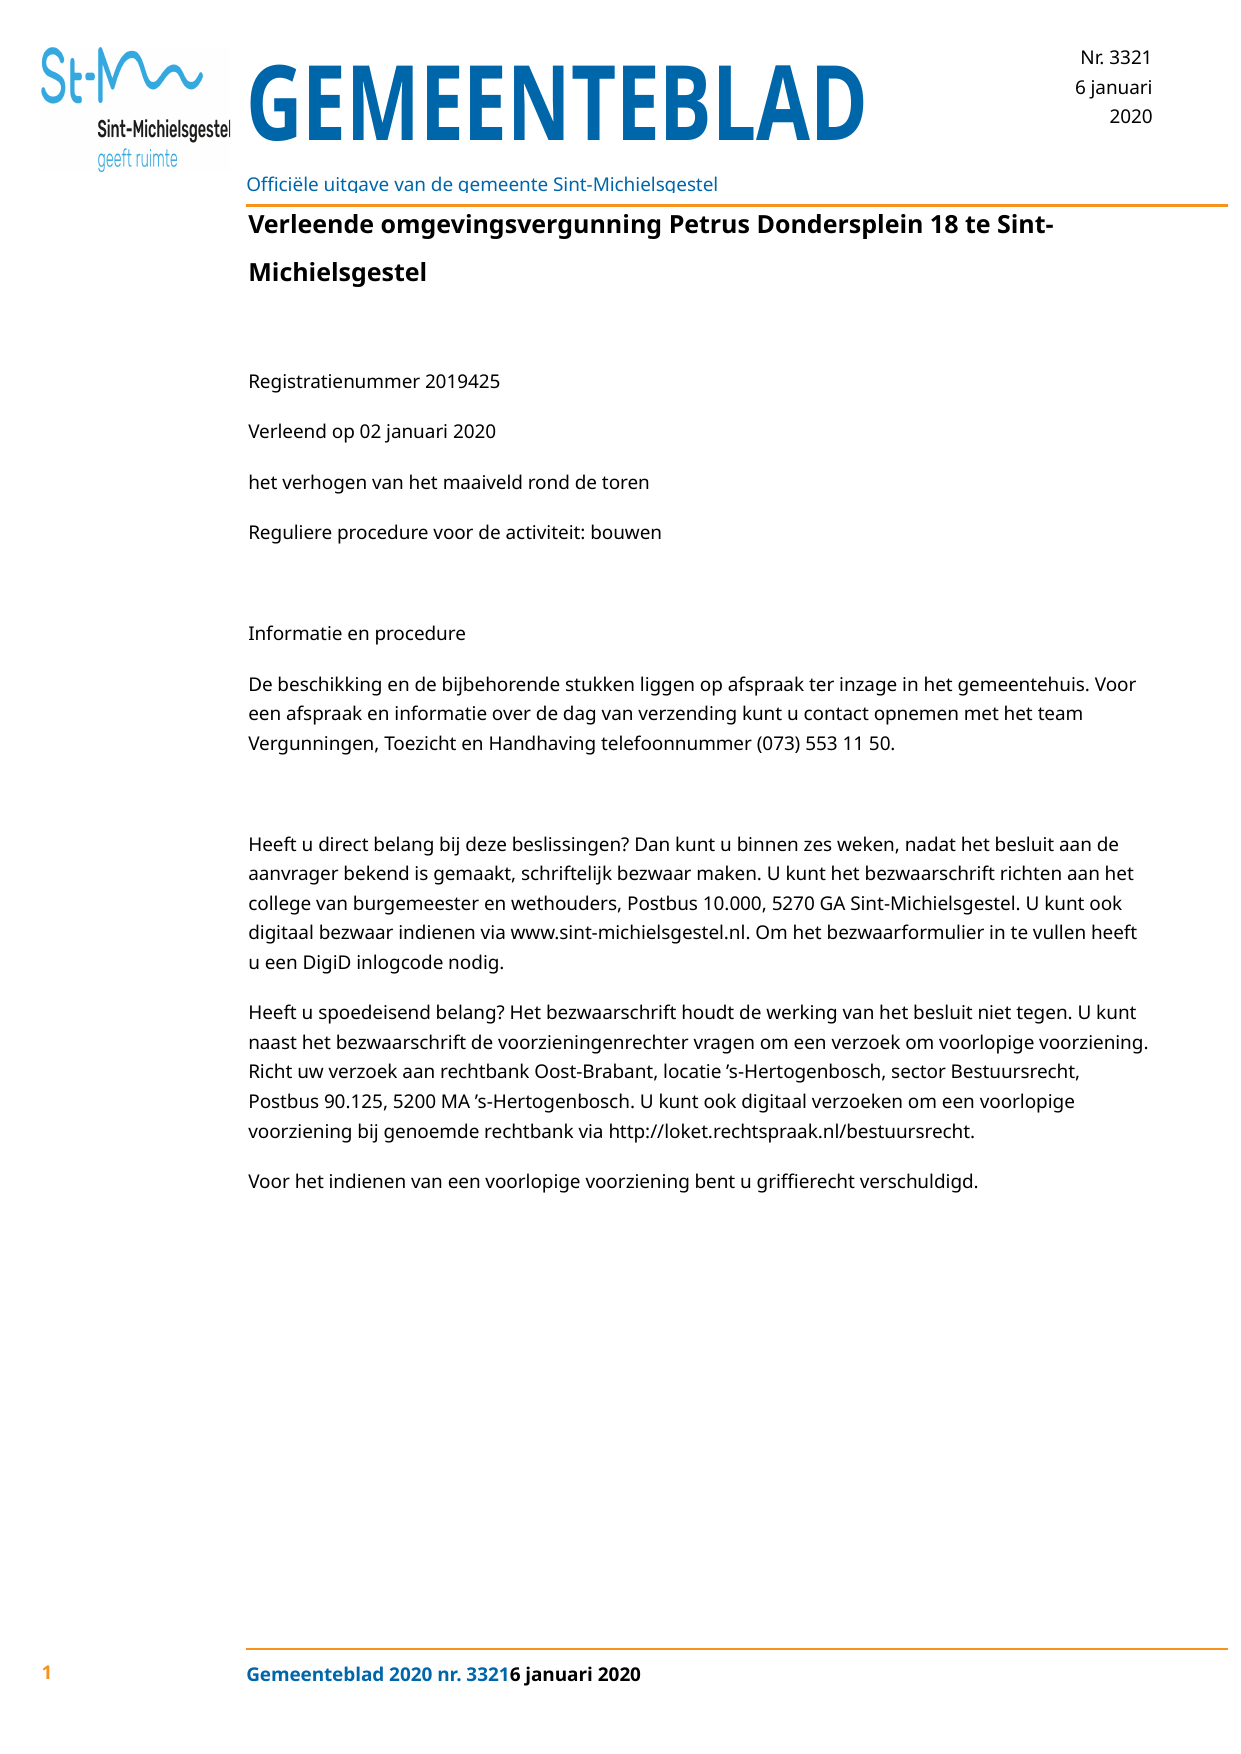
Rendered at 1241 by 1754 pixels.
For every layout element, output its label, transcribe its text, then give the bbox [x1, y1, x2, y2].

text Heeft u direct belang bij deze beslissingen? Dan kunt u binnen zes weken, nadat het besluit aan de aanvrager bekend is gemaakt, schriftelijk bezwaar maken. U kunt het bezwaarschrift richten aan het college van burgemeester en wethouders, Postbus 10.000, 5270 GA Sint-Michielsgestel. U kunt ook digitaal bezwaar indienen via www.sint-michielsgestel.nl. Om het bezwaarformulier in te vullen heeft u een DigiD inlogcode nodig. [248, 831, 1152, 975]
text het verhogen van het maaiveld rond de toren [248, 469, 1152, 495]
text Heeft u spoedeisend belang? Het bezwaarschrift houdt de werking van het besluit niet tegen. U kunt naast het bezwaarschrift de voorzieningenrechter vragen om een verzoek om voorlopige voorziening. Richt uw verzoek aan rechtbank Oost-Brabant, locatie ’s-Hertogenbosch, sector Bestuursrecht, Postbus 90.125, 5200 MA ’s-Hertogenbosch. U kunt ook digitaal verzoeken om een voorlopige voorziening bij genoemde rechtbank via http://loket.rechtspraak.nl/bestuursrecht. [248, 999, 1152, 1144]
text Verleend op 02 januari 2020 [248, 419, 1152, 444]
text Informatie en procedure [248, 620, 1152, 646]
text Reguliere procedure voor de activiteit: bouwen [248, 519, 1152, 545]
picture [41, 47, 231, 172]
text Voor het indienen van een voorlopige voorziening bent u griffierecht verschuldigd. [248, 1168, 1152, 1194]
text De beschikking en de bijbehorende stukken liggen op afspraak ter inzage in het gemeentehuis. Voor een afspraak en informatie over de dag van verzending kunt u contact opnemen met het team Vergunningen, Toezicht en Handhaving telefoonnummer (073) 553 11 50. [248, 671, 1152, 756]
text Verleende omgevingsvergunning Petrus Dondersplein 18 te Sint-Michielsgestel [248, 207, 1152, 288]
text Registratienummer 2019425 [248, 368, 1152, 394]
